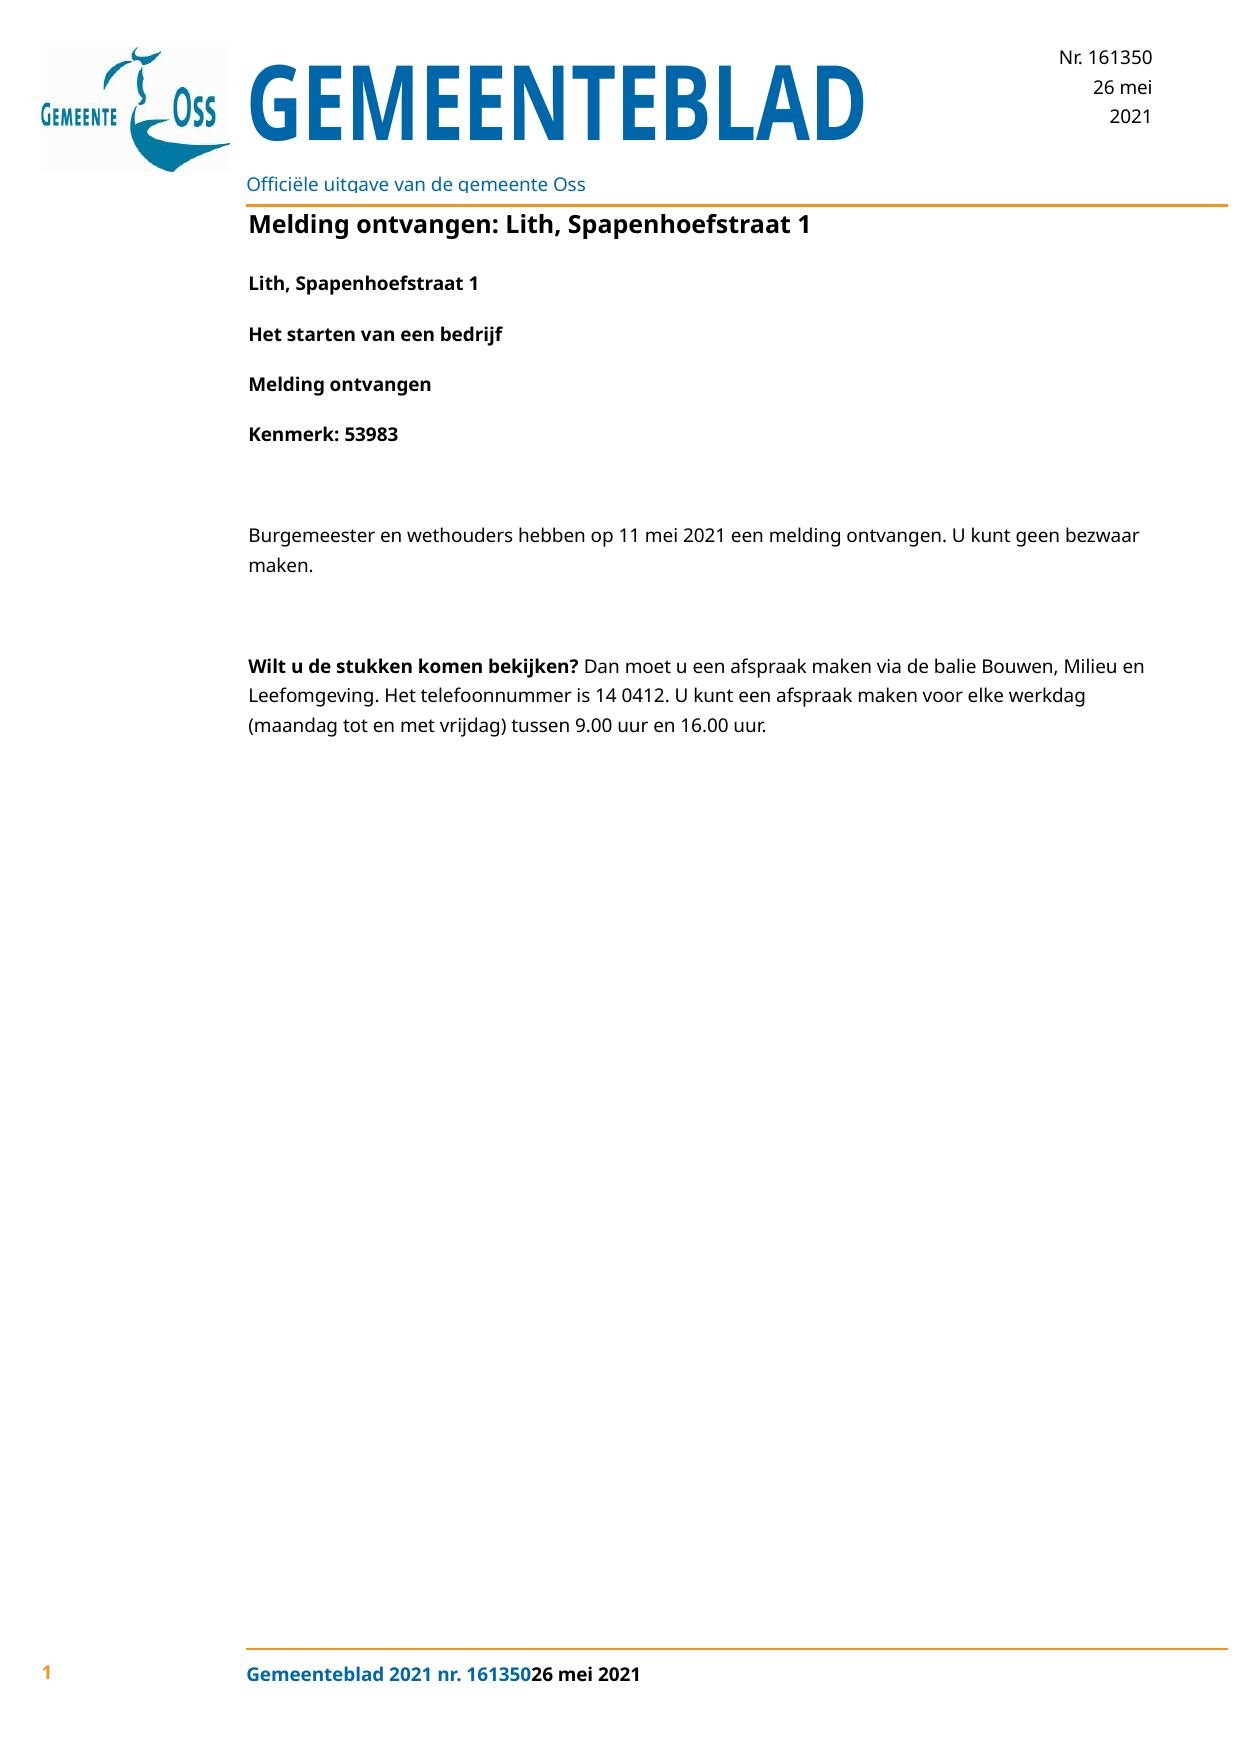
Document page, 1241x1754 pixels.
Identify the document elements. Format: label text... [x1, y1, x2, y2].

text Lith, Spapenhoefstraat 1 [248, 270, 1152, 296]
text Kenmerk: 53983 [248, 422, 1152, 447]
text Wilt u de stukken komen bekijken? Dan moet u een afspraak maken via de balie Bouwen, Milieu en Leefomgeving. Het telefoonnummer is 14 0412. U kunt een afspraak maken voor elke werkdag (maandag tot en met vrijdag) tussen 9.00 uur en 16.00 uur. [248, 653, 1152, 738]
text Melding ontvangen: Lith, Spapenhoefstraat 1 [248, 207, 1152, 241]
text Burgemeester en wethouders hebben op 11 mei 2021 een melding ontvangen. U kunt geen bezwaar maken. [248, 522, 1152, 578]
text Het starten van een bedrijf [248, 321, 1152, 346]
text Melding ontvangen [248, 371, 1152, 397]
picture [41, 47, 231, 172]
